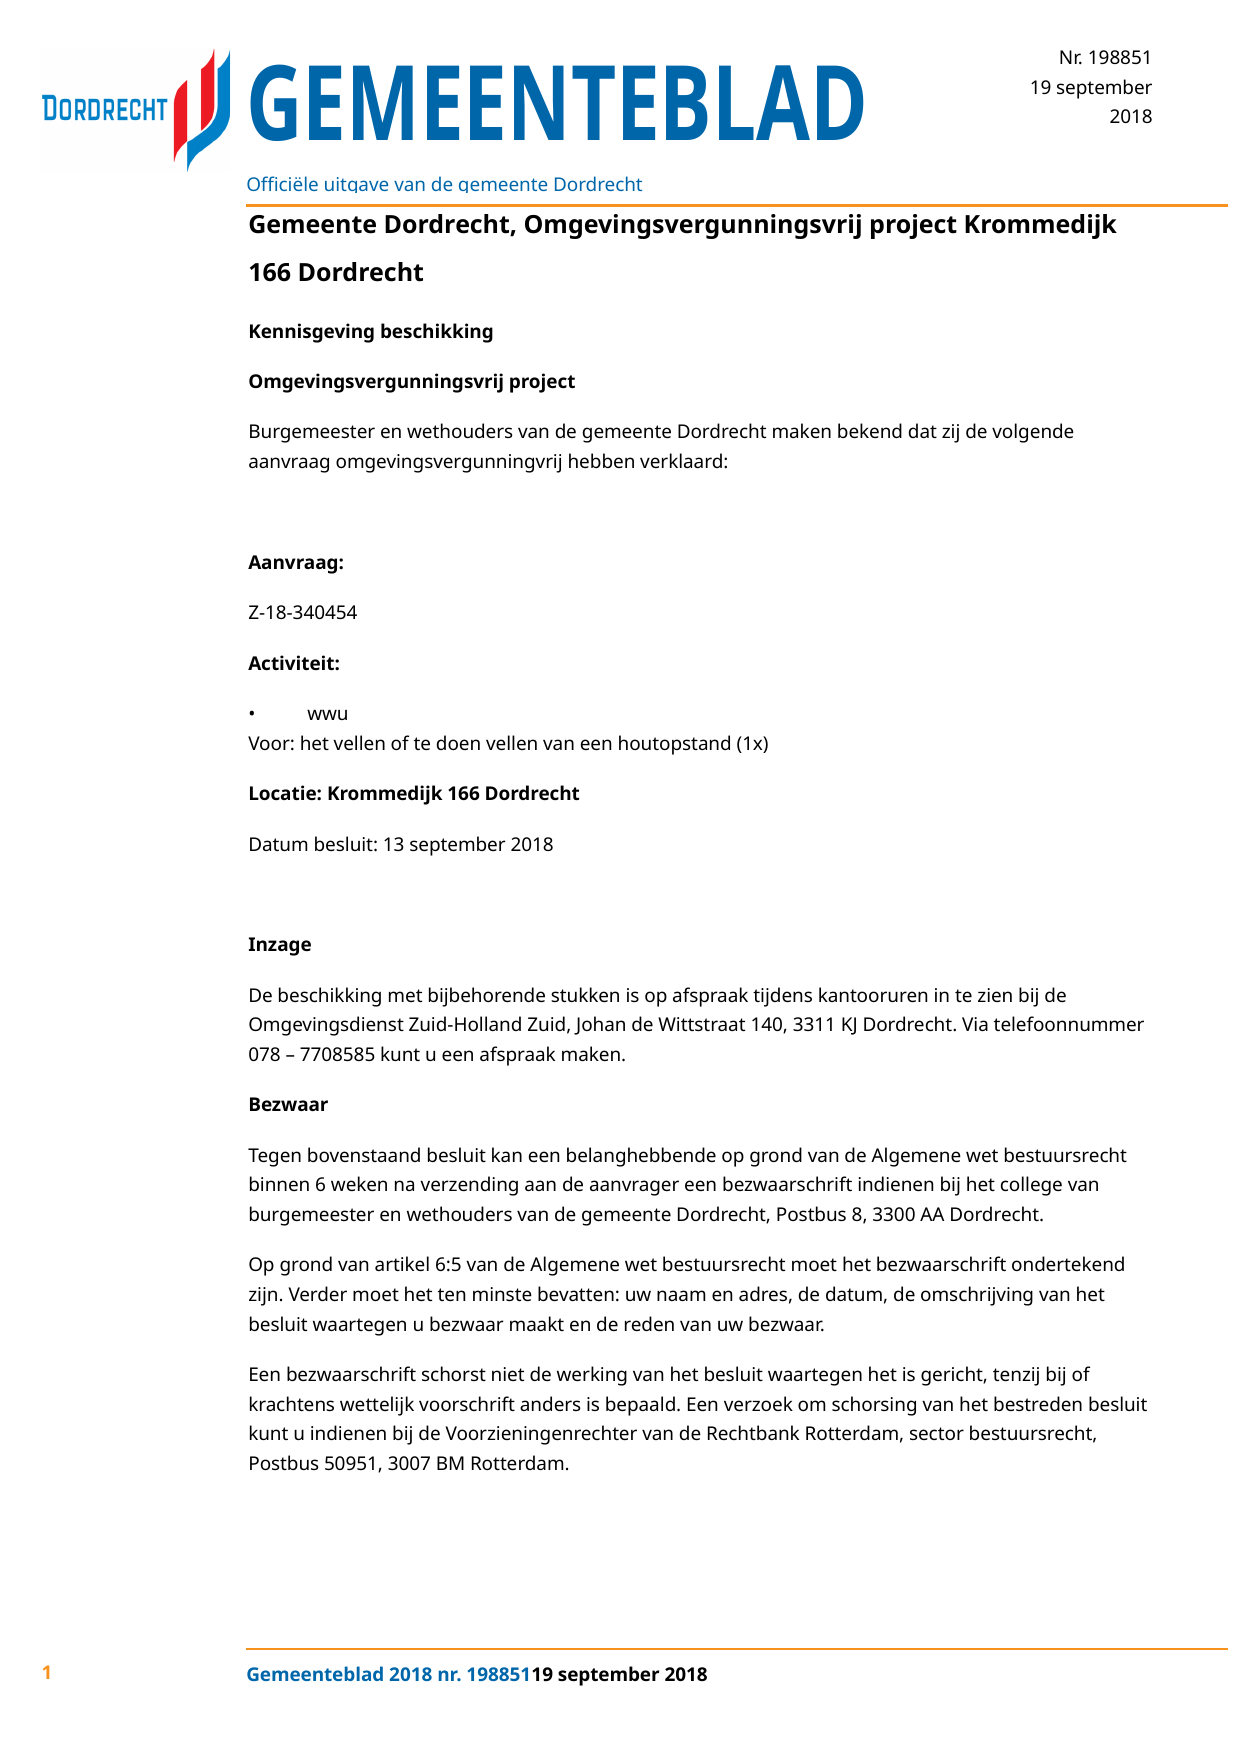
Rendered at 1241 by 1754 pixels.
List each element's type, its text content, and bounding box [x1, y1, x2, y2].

text Tegen bovenstaand besluit kan een belanghebbende op grond van de Algemene wet bestuursrecht binnen 6 weken na verzending aan de aanvrager een bezwaarschrift indienen bij het college van burgemeester en wethouders van de gemeente Dordrecht, Postbus 8, 3300 AA Dordrecht. [248, 1142, 1152, 1227]
text Datum besluit: 13 september 2018 [248, 831, 1152, 857]
text Aanvraag: [248, 549, 1152, 575]
text Gemeente Dordrecht, Omgevingsvergunningsvrij project Krommedijk 166 Dordrecht [248, 207, 1152, 288]
text Burgemeester en wethouders van de gemeente Dordrecht maken bekend dat zij de volgende aanvraag omgevingsvergunningvrij hebben verklaard: [248, 419, 1152, 474]
text Z-18-340454 [248, 599, 1152, 625]
text Activiteit: [248, 650, 1152, 676]
text De beschikking met bijbehorende stukken is op afspraak tijdens kantooruren in te zien bij de Omgevingsdienst Zuid-Holland Zuid, Johan de Wittstraat 140, 3311 KJ Dordrecht. Via telefoonnummer 078 – 7708585 kunt u een afspraak maken. [248, 982, 1152, 1067]
text Bezwaar [248, 1092, 1152, 1117]
text Een bezwaarschrift schorst niet de werking van het besluit waartegen het is gericht, tenzij bij of krachtens wettelijk voorschrift anders is bepaald. Een verzoek om schorsing van het bestreden besluit kunt u indienen bij de Voorzieningenrechter van de Rechtbank Rotterdam, sector bestuursrecht, Postbus 50951, 3007 BM Rotterdam. [248, 1361, 1152, 1476]
text Op grond van artikel 6:5 van de Algemene wet bestuursrecht moet het bezwaarschrift ondertekend zijn. Verder moet het ten minste bevatten: uw naam en adres, de datum, de omschrijving van het besluit waartegen u bezwaar maakt en de reden van uw bezwaar. [248, 1252, 1152, 1337]
text Voor: het vellen of te doen vellen van een houtopstand (1x) [248, 730, 1152, 756]
text Locatie: Krommedijk 166 Dordrecht [248, 780, 1152, 806]
text Omgevingsvergunningsvrij project [248, 368, 1152, 394]
text Inzage [248, 932, 1152, 957]
list wwu [248, 700, 1152, 726]
text Kennisgeving beschikking [248, 318, 1152, 344]
picture [41, 47, 231, 172]
